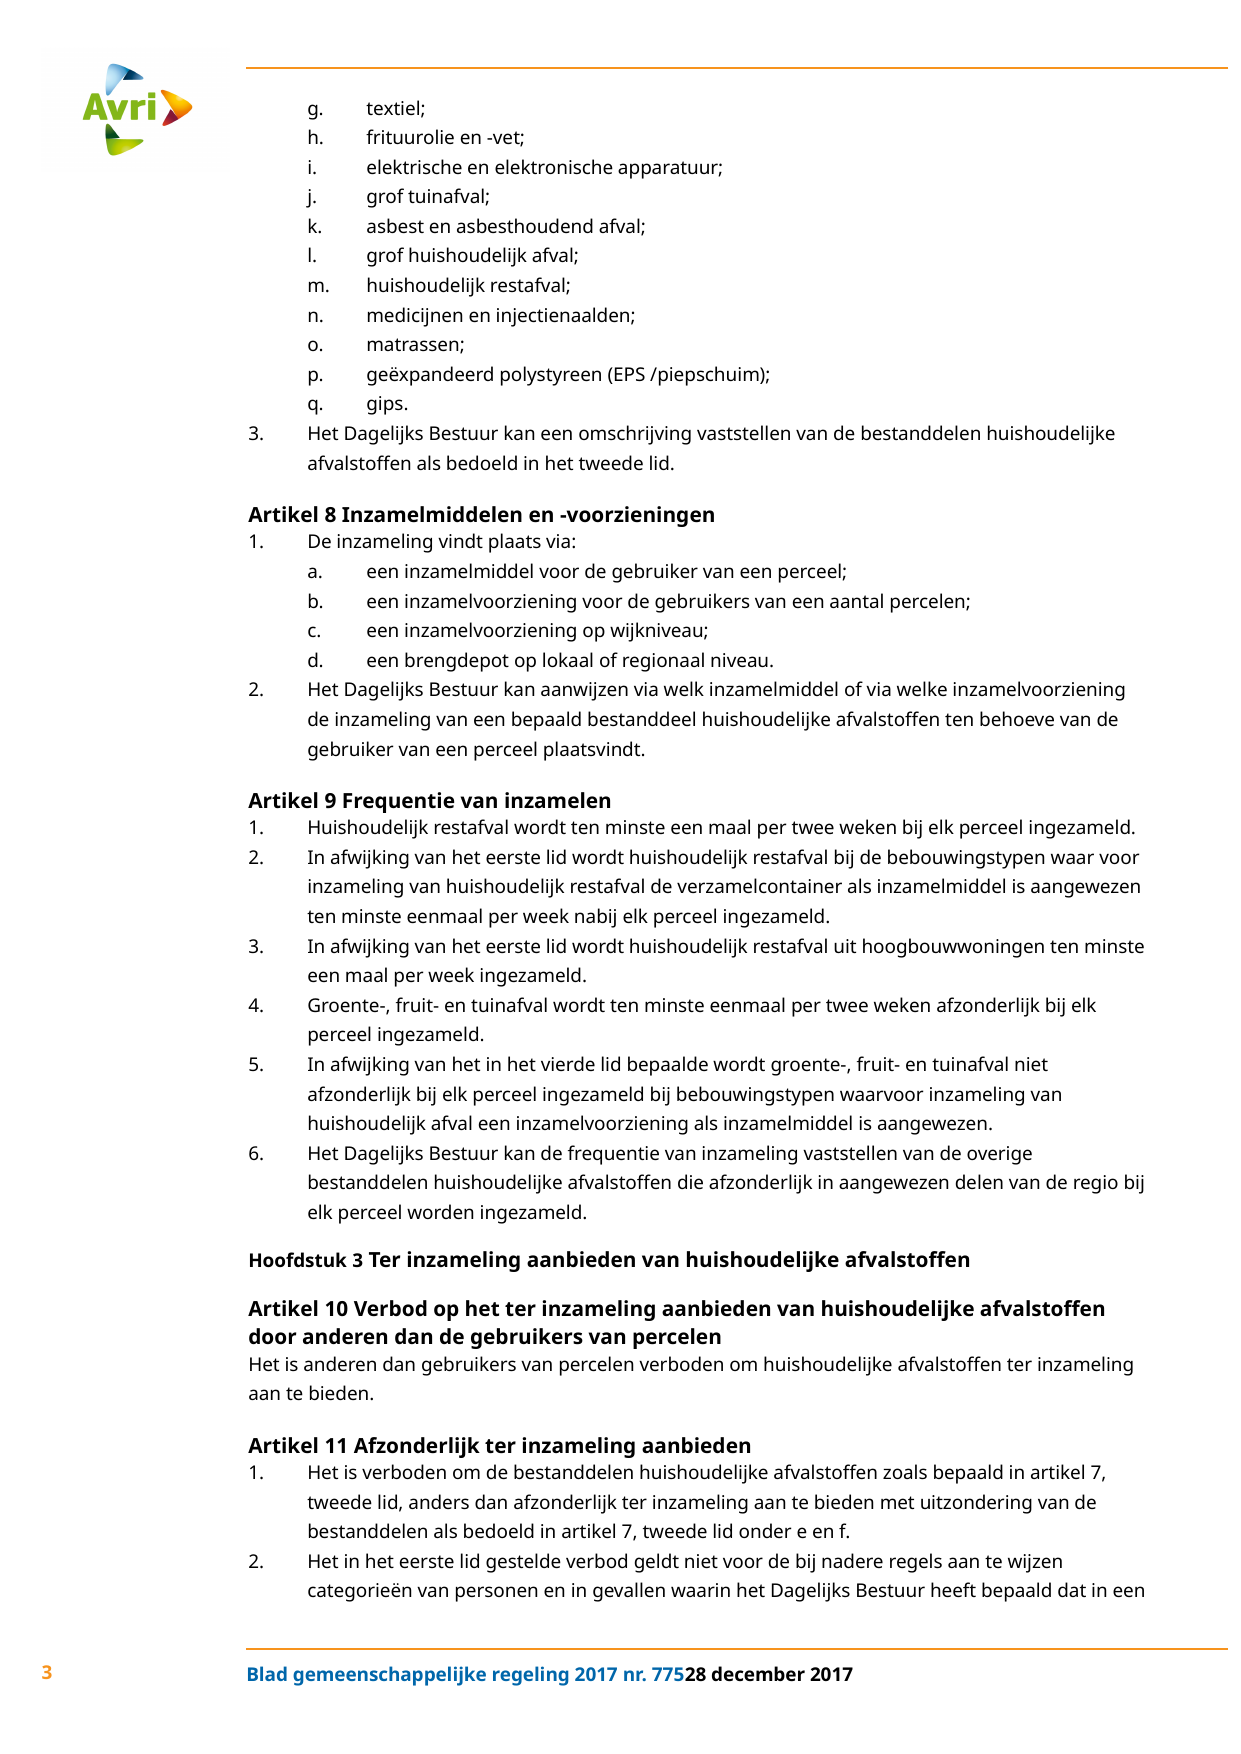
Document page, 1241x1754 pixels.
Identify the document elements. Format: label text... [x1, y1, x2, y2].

list huishoudelijk restafval; [307, 272, 1152, 298]
list geëxpandeerd polystyreen (EPS /piepschuim); [307, 361, 1152, 387]
list In afwijking van het eerste lid wordt huishoudelijk restafval bij de bebouwingstypen waar voor inzameling van huishoudelijk restafval de verzamelcontainer als inzamelmiddel is aangewezen ten minste eenmaal per week nabij elk perceel ingezameld. [248, 844, 1152, 929]
list een inzamelmiddel voor de gebruiker van een perceel; [307, 558, 1152, 584]
list Het is verboden om de bestanddelen huishoudelijke afvalstoffen zoals bepaald in artikel 7, tweede lid, anders dan afzonderlijk ter inzameling aan te bieden met uitzondering van de bestanddelen als bedoeld in artikel 7, tweede lid onder e en f. [248, 1459, 1152, 1544]
text Artikel 11 Afzonderlijk ter inzameling aanbieden [248, 1431, 1152, 1459]
text Artikel 10 Verbod op het ter inzameling aanbieden van huishoudelijke afvalstoffen door anderen dan de gebruikers van percelen [248, 1294, 1152, 1351]
list asbest en asbesthoudend afval; [307, 213, 1152, 239]
list gips. [307, 391, 1152, 416]
list In afwijking van het eerste lid wordt huishoudelijk restafval uit hoogbouwwoningen ten minste een maal per week ingezameld. [248, 933, 1152, 988]
text Artikel 9 Frequentie van inzamelen [248, 786, 1152, 814]
list elektrische en elektronische apparatuur; [307, 154, 1152, 180]
list een inzamelvoorziening op wijkniveau; [307, 617, 1152, 643]
list matrassen; [307, 331, 1152, 357]
list een brengdepot op lokaal of regionaal niveau. [307, 647, 1152, 673]
list medicijnen en injectienaalden; [307, 302, 1152, 328]
list textiel; [307, 95, 1152, 121]
list een inzamelvoorziening voor de gebruikers van een aantal percelen; [307, 588, 1152, 613]
list De inzameling vindt plaats via: [248, 529, 1152, 554]
list Het Dagelijks Bestuur kan de frequentie van inzameling vaststellen van de overige bestanddelen huishoudelijke afvalstoffen die afzonderlijk in aangewezen delen van de regio bij elk perceel worden ingezameld. [248, 1140, 1152, 1225]
list Het Dagelijks Bestuur kan een omschrijving vaststellen van de bestanddelen huishoudelijke afvalstoffen als bedoeld in het tweede lid. [248, 420, 1152, 476]
list In afwijking van het in het vierde lid bepaalde wordt groente-, fruit- en tuinafval niet afzonderlijk bij elk perceel ingezameld bij bebouwingstypen waarvoor inzameling van huishoudelijk afval een inzamelvoorziening als inzamelmiddel is aangewezen. [248, 1051, 1152, 1136]
list Huishoudelijk restafval wordt ten minste een maal per twee weken bij elk perceel ingezameld. [248, 814, 1152, 840]
list Het in het eerste lid gestelde verbod geldt niet voor de bij nadere regels aan te wijzen categorieën van personen en in gevallen waarin het Dagelijks Bestuur heeft bepaald dat in een [248, 1548, 1152, 1603]
list grof tuinafval; [307, 183, 1152, 209]
text Hoofdstuk 3 Ter inzameling aanbieden van huishoudelijke afvalstoffen [248, 1245, 1152, 1273]
list Het Dagelijks Bestuur kan aanwijzen via welk inzamelmiddel of via welke inzamelvoorziening de inzameling van een bepaald bestanddeel huishoudelijke afvalstoffen ten behoeve van de gebruiker van een perceel plaatsvindt. [248, 677, 1152, 761]
text Het is anderen dan gebruikers van percelen verboden om huishoudelijke afvalstoffen ter inzameling aan te bieden. [248, 1351, 1152, 1406]
list Groente-, fruit- en tuinafval wordt ten minste eenmaal per twee weken afzonderlijk bij elk perceel ingezameld. [248, 992, 1152, 1047]
picture [41, 47, 231, 172]
list grof huishoudelijk afval; [307, 243, 1152, 268]
list frituurolie en -vet; [307, 124, 1152, 150]
text Artikel 8 Inzamelmiddelen en -voorzieningen [248, 500, 1152, 529]
